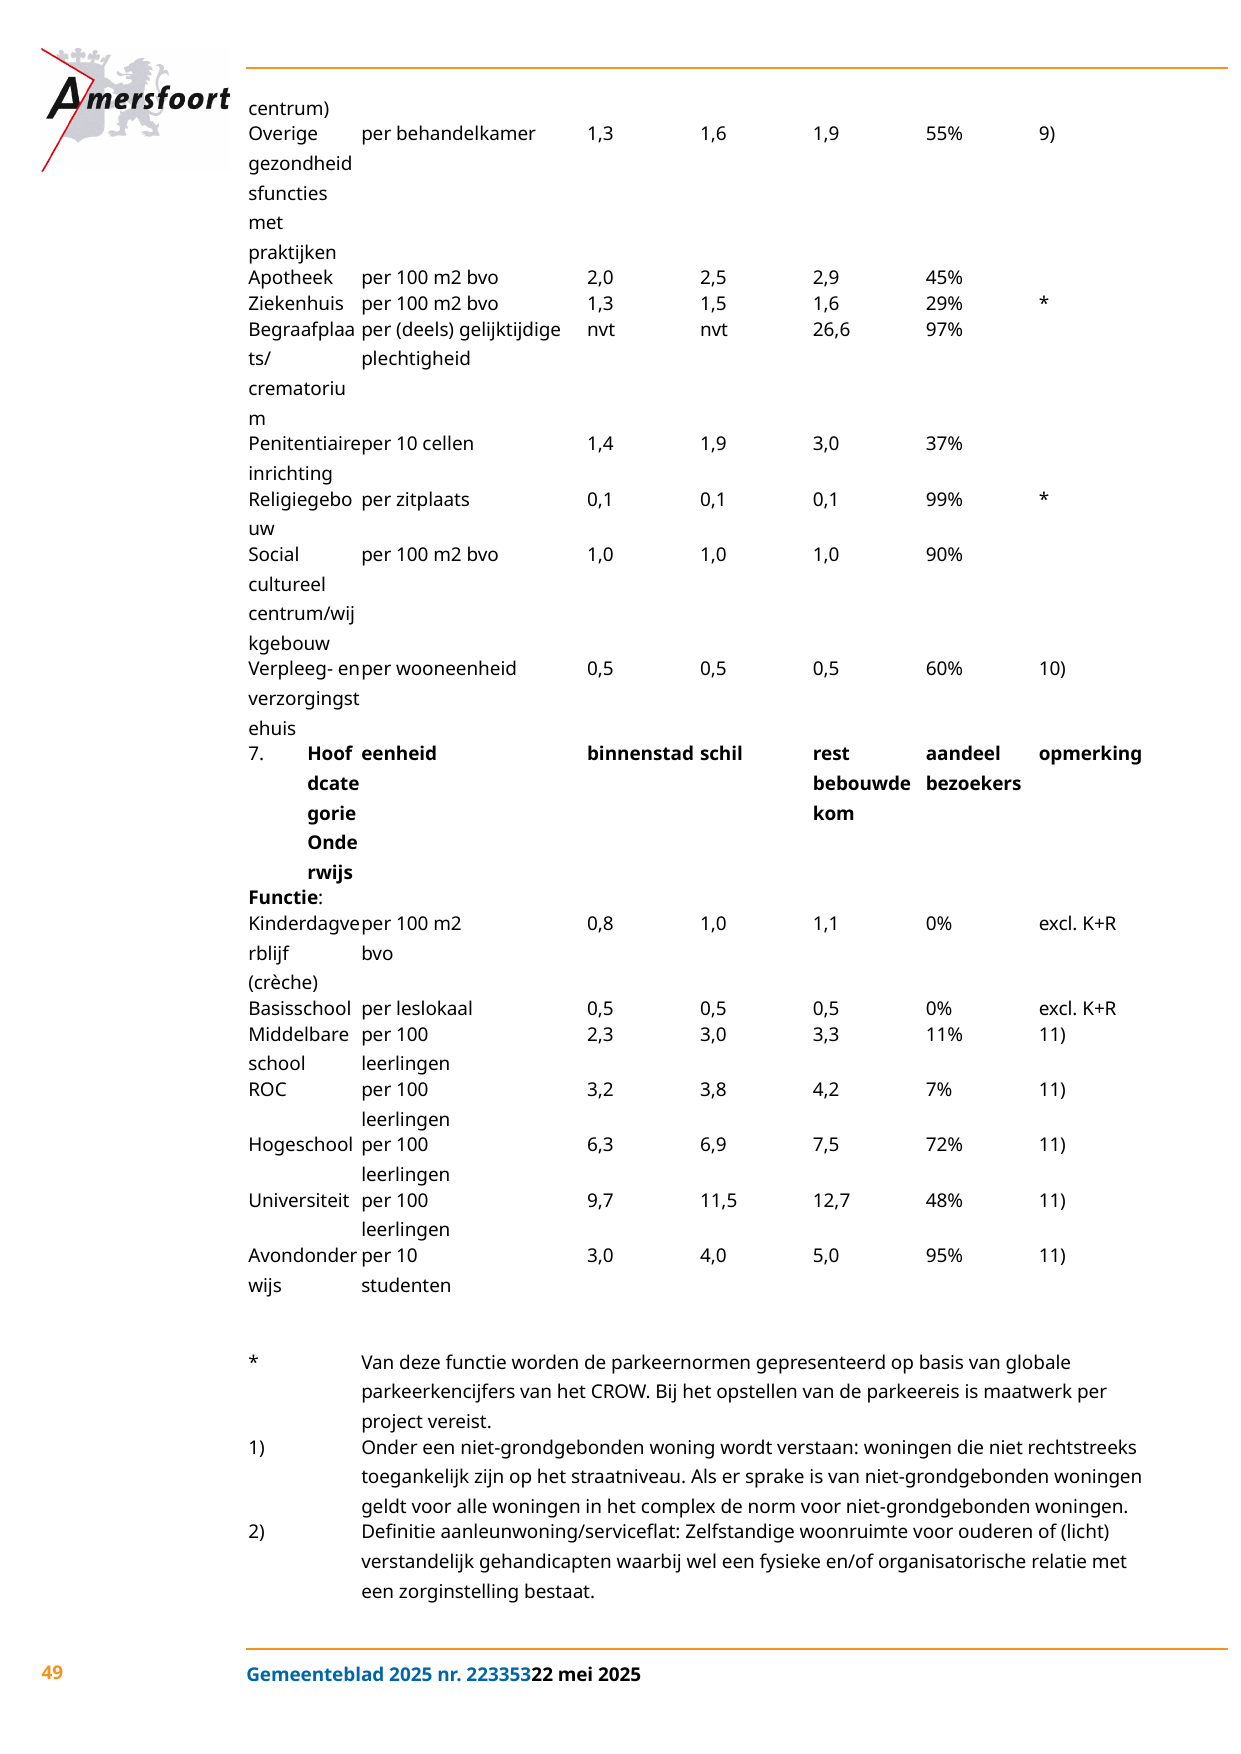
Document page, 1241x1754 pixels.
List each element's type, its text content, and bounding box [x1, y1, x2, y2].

table_cell 26,6 [813, 316, 926, 431]
table_cell 11) [1039, 1187, 1152, 1242]
table_cell 3,8 [700, 1076, 813, 1132]
table_cell 2,3 [587, 1021, 700, 1076]
table_cell 1,4 [587, 431, 700, 486]
table_cell 0,1 [813, 486, 926, 541]
table_cell [1039, 265, 1152, 290]
table_cell [1039, 95, 1152, 121]
table_cell 1) [248, 1434, 361, 1519]
table_cell Functie: [248, 885, 361, 910]
table_cell 2,5 [700, 265, 813, 290]
table_cell 7,5 [813, 1132, 926, 1187]
table_cell 45% [926, 265, 1038, 290]
table_cell [474, 1242, 587, 1297]
table_cell Begraafplaats/crematorium [248, 316, 361, 431]
table_cell 6,3 [587, 1132, 700, 1187]
table_cell opmerking [1039, 741, 1152, 910]
table_cell [1039, 431, 1152, 486]
table_cell Overige gezondheidsfuncties met praktijken [248, 121, 361, 264]
table_cell 11) [1039, 1076, 1152, 1132]
table_cell 11) [1039, 1242, 1152, 1297]
table_cell Penitentiaire inrichting [248, 431, 361, 486]
table_cell per zitplaats [361, 486, 587, 541]
table_cell [474, 1187, 587, 1242]
table_cell 1,9 [813, 121, 926, 264]
table_cell 0% [926, 910, 1038, 995]
table_cell [474, 1076, 587, 1132]
table_cell ROC [248, 1076, 361, 1132]
table_cell Social cultureel centrum/wijkgebouw [248, 541, 361, 656]
table_cell 99% [926, 486, 1038, 541]
table_cell 11% [926, 1021, 1038, 1076]
table_cell [474, 1132, 587, 1187]
table_cell [1039, 541, 1152, 656]
table_cell Religiegebouw [248, 486, 361, 541]
table_cell [361, 1298, 1152, 1323]
table_cell 1,0 [813, 541, 926, 656]
table_cell Middelbare school [248, 1021, 361, 1076]
table_cell [474, 1021, 587, 1076]
table_cell 95% [926, 1242, 1038, 1297]
table_cell 0,5 [700, 656, 813, 741]
table_cell 0,1 [587, 486, 700, 541]
table_cell 0,5 [813, 995, 926, 1021]
table_cell [361, 1323, 1152, 1349]
table_cell 11) [1039, 1132, 1152, 1187]
table_cell centrum) [248, 95, 361, 121]
table_cell nvt [587, 316, 700, 431]
table_cell Basisschool [248, 995, 361, 1021]
table_cell [700, 95, 813, 121]
table_cell per 100 leerlingen [361, 1021, 474, 1076]
table_cell 3,0 [587, 1242, 700, 1297]
table_cell 3,3 [813, 1021, 926, 1076]
table_cell * [1039, 486, 1152, 541]
table_cell Van deze functie worden de parkeernormen gepresenteerd op basis van globale parkeerkencijfers van het CROW. Bij het opstellen van de parkeereis is maatwerk per project vereist. [361, 1349, 1152, 1434]
table_cell Hoofdcategorie Onderwijs [248, 741, 361, 884]
table_cell Ziekenhuis [248, 290, 361, 316]
table_cell 0,5 [587, 656, 700, 741]
table_cell 0,1 [700, 486, 813, 541]
table_cell binnenstad [587, 741, 700, 910]
table_cell 1,9 [700, 431, 813, 486]
table_cell 1,0 [700, 910, 813, 995]
table_cell per 100 m2 bvo [361, 290, 587, 316]
table_cell per behandelkamer [361, 121, 587, 264]
table_cell [926, 95, 1038, 121]
table_cell Verpleeg- en verzorgingstehuis [248, 656, 361, 741]
table_cell 7% [926, 1076, 1038, 1132]
table_cell schil [700, 741, 813, 910]
table_cell 29% [926, 290, 1038, 316]
table_cell 2) [248, 1519, 361, 1604]
table_cell 0,5 [700, 995, 813, 1021]
table_cell [474, 910, 587, 995]
table_cell 72% [926, 1132, 1038, 1187]
table_cell 3,2 [587, 1076, 700, 1132]
table_cell 1,6 [813, 290, 926, 316]
table_cell per 100 m2 bvo [361, 265, 587, 290]
table_cell 1,5 [700, 290, 813, 316]
table_cell Onder een niet-grondgebonden woning wordt verstaan: woningen die niet rechtstreeks toegankelijk zijn op het straatniveau. Als er sprake is van niet-grondgebonden woningen geldt voor alle woningen in het complex de norm voor niet-grondgebonden woningen. [361, 1434, 1152, 1519]
table_cell per (deels) gelijktijdige plechtigheid [361, 316, 587, 431]
table_cell 97% [926, 316, 1038, 431]
table_cell per 100 leerlingen [361, 1076, 474, 1132]
table_cell 3,0 [813, 431, 926, 486]
table_cell 4,0 [700, 1242, 813, 1297]
table_cell 9,7 [587, 1187, 700, 1242]
table_cell [474, 995, 587, 1021]
table_cell 3,0 [700, 1021, 813, 1076]
table_cell excl. K+R [1039, 995, 1152, 1021]
table_cell aandeel bezoekers [926, 741, 1038, 910]
table_cell 2,0 [587, 265, 700, 290]
table_cell eenheid [361, 741, 587, 910]
table_cell [248, 1298, 361, 1323]
table_cell [1039, 316, 1152, 431]
table_cell 10) [1039, 656, 1152, 741]
table_cell rest bebouwde kom [813, 741, 926, 910]
table_cell per 100 m2 bvo [361, 541, 587, 656]
table_cell per 10 cellen [361, 431, 587, 486]
table_cell * [248, 1349, 361, 1434]
table_cell [587, 95, 700, 121]
table_cell 2,9 [813, 265, 926, 290]
table_cell per leslokaal [361, 995, 474, 1021]
table_cell per wooneenheid [361, 656, 587, 741]
table_cell [361, 95, 587, 121]
table_cell 1,0 [700, 541, 813, 656]
table_cell 11) [1039, 1021, 1152, 1076]
table_cell per 10 studenten [361, 1242, 474, 1297]
table_cell 1,1 [813, 910, 926, 995]
table_cell nvt [700, 316, 813, 431]
table_cell 12,7 [813, 1187, 926, 1242]
table_cell 37% [926, 431, 1038, 486]
table_cell 1,3 [587, 290, 700, 316]
table_cell [813, 95, 926, 121]
table_cell 48% [926, 1187, 1038, 1242]
table_cell 0,5 [587, 995, 700, 1021]
table_cell 6,9 [700, 1132, 813, 1187]
picture [41, 47, 231, 172]
table_cell per 100 m2 bvo [361, 910, 474, 995]
table_cell 55% [926, 121, 1038, 264]
table_cell per 100 leerlingen [361, 1187, 474, 1242]
table_cell Universiteit [248, 1187, 361, 1242]
table_cell 60% [926, 656, 1038, 741]
table_cell 0,5 [813, 656, 926, 741]
table_cell 4,2 [813, 1076, 926, 1132]
table_cell per 100 leerlingen [361, 1132, 474, 1187]
table_cell 0,8 [587, 910, 700, 995]
table_cell 0% [926, 995, 1038, 1021]
table_cell [248, 1323, 361, 1349]
table_cell 90% [926, 541, 1038, 656]
table_cell 9) [1039, 121, 1152, 264]
table_cell excl. K+R [1039, 910, 1152, 995]
table_cell 1,6 [700, 121, 813, 264]
table_cell Hogeschool [248, 1132, 361, 1187]
table_cell Kinderdagverblijf (crèche) [248, 910, 361, 995]
table_cell 11,5 [700, 1187, 813, 1242]
table_cell Avondonderwijs [248, 1242, 361, 1297]
table_cell Apotheek [248, 265, 361, 290]
table_cell Definitie aanleunwoning/serviceflat: Zelfstandige woonruimte voor ouderen of (licht) verstandelijk gehandicapten waarbij wel een fysieke en/of organisatorische relatie met een zorginstelling bestaat. [361, 1519, 1152, 1604]
table_cell * [1039, 290, 1152, 316]
table_cell 5,0 [813, 1242, 926, 1297]
table_cell 1,3 [587, 121, 700, 264]
table_cell 1,0 [587, 541, 700, 656]
